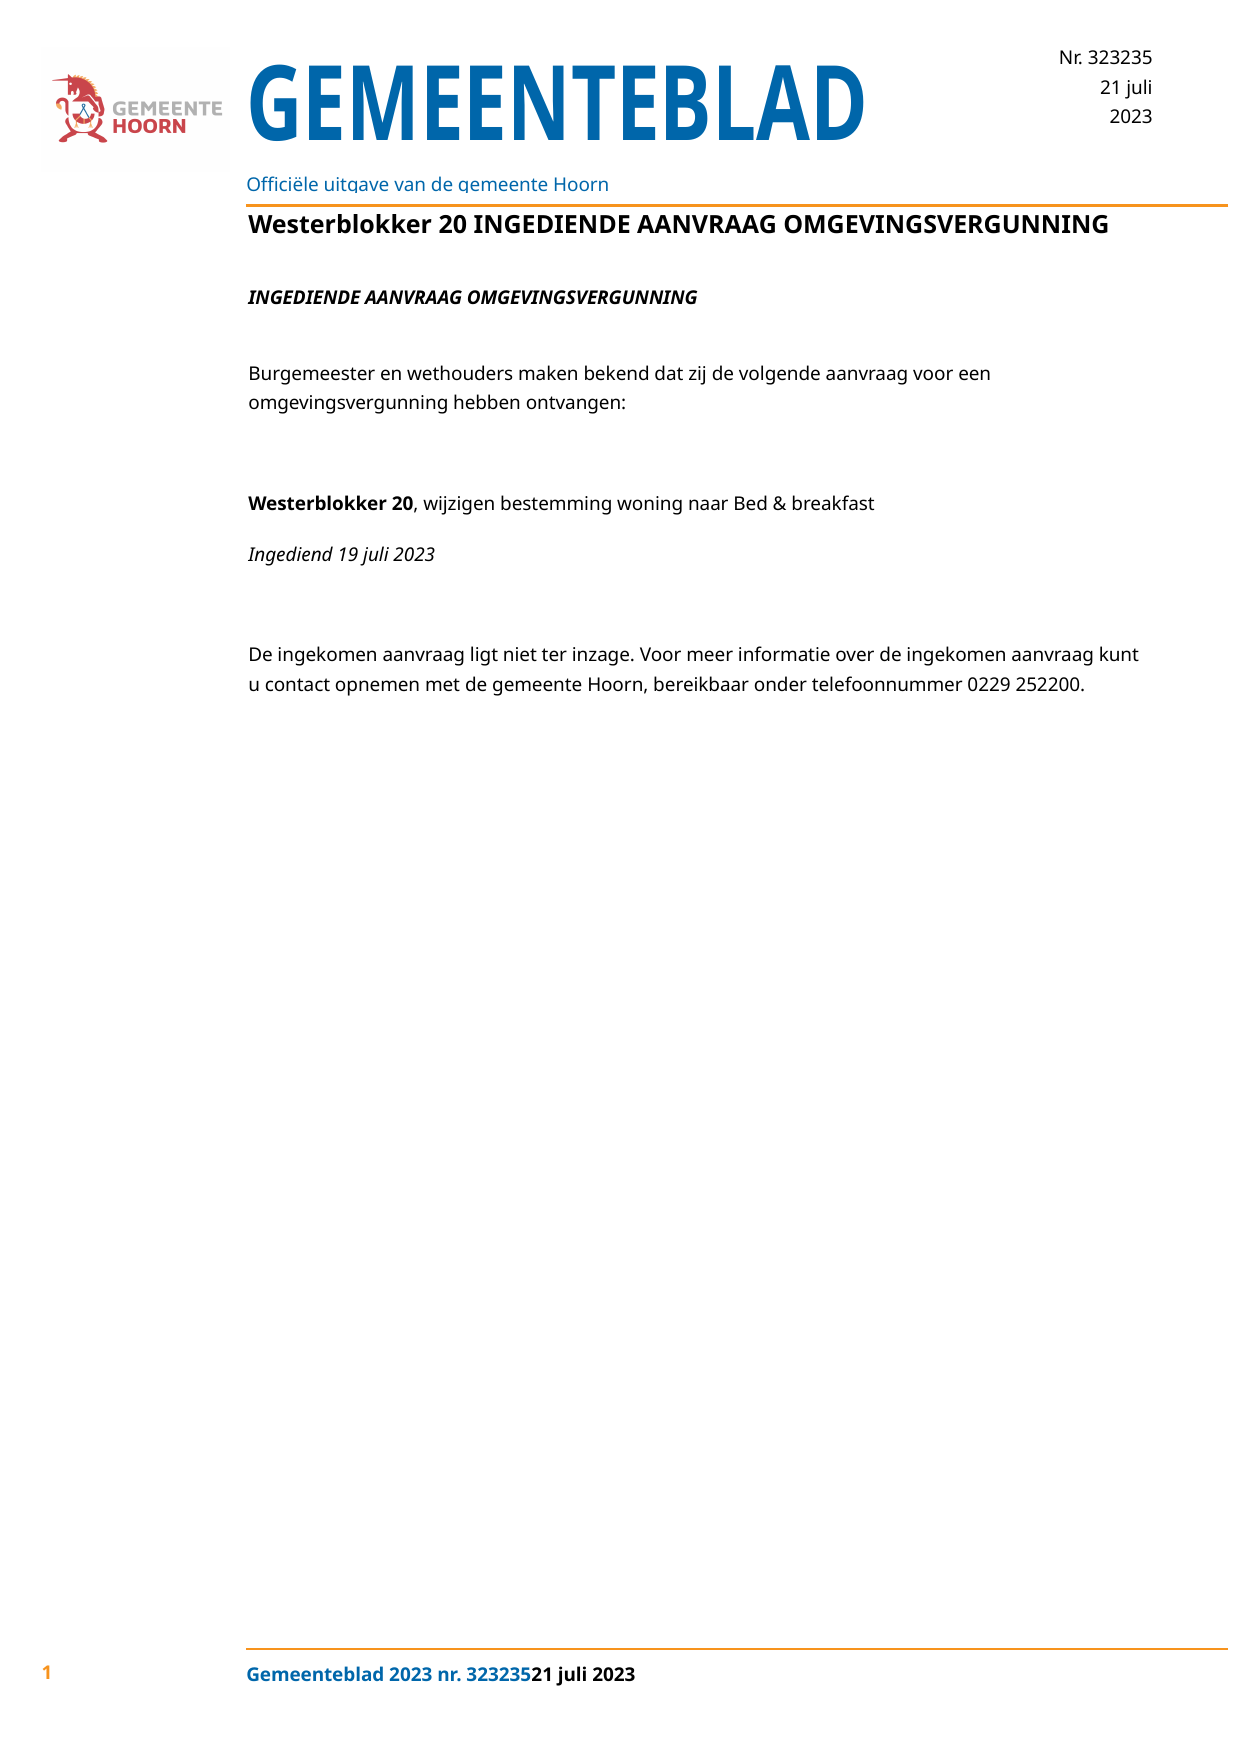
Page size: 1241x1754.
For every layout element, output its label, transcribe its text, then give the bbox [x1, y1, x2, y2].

text Burgemeester en wethouders maken bekend dat zij de volgende aanvraag voor een omgevingsvergunning hebben ontvangen: [248, 360, 1152, 415]
text Ingediend 19 juli 2023 [248, 541, 1152, 567]
text Westerblokker 20, wijzigen bestemming woning naar Bed & breakfast [248, 490, 1152, 516]
text Westerblokker 20 INGEDIENDE AANVRAAG OMGEVINGSVERGUNNING [248, 207, 1152, 241]
picture [41, 47, 231, 172]
text De ingekomen aanvraag ligt niet ter inzage. Voor meer informatie over de ingekomen aanvraag kunt u contact opnemen met de gemeente Hoorn, bereikbaar onder telefoonnummer 0229 252200. [248, 642, 1152, 697]
text INGEDIENDE AANVRAAG OMGEVINGSVERGUNNING [248, 284, 1152, 309]
